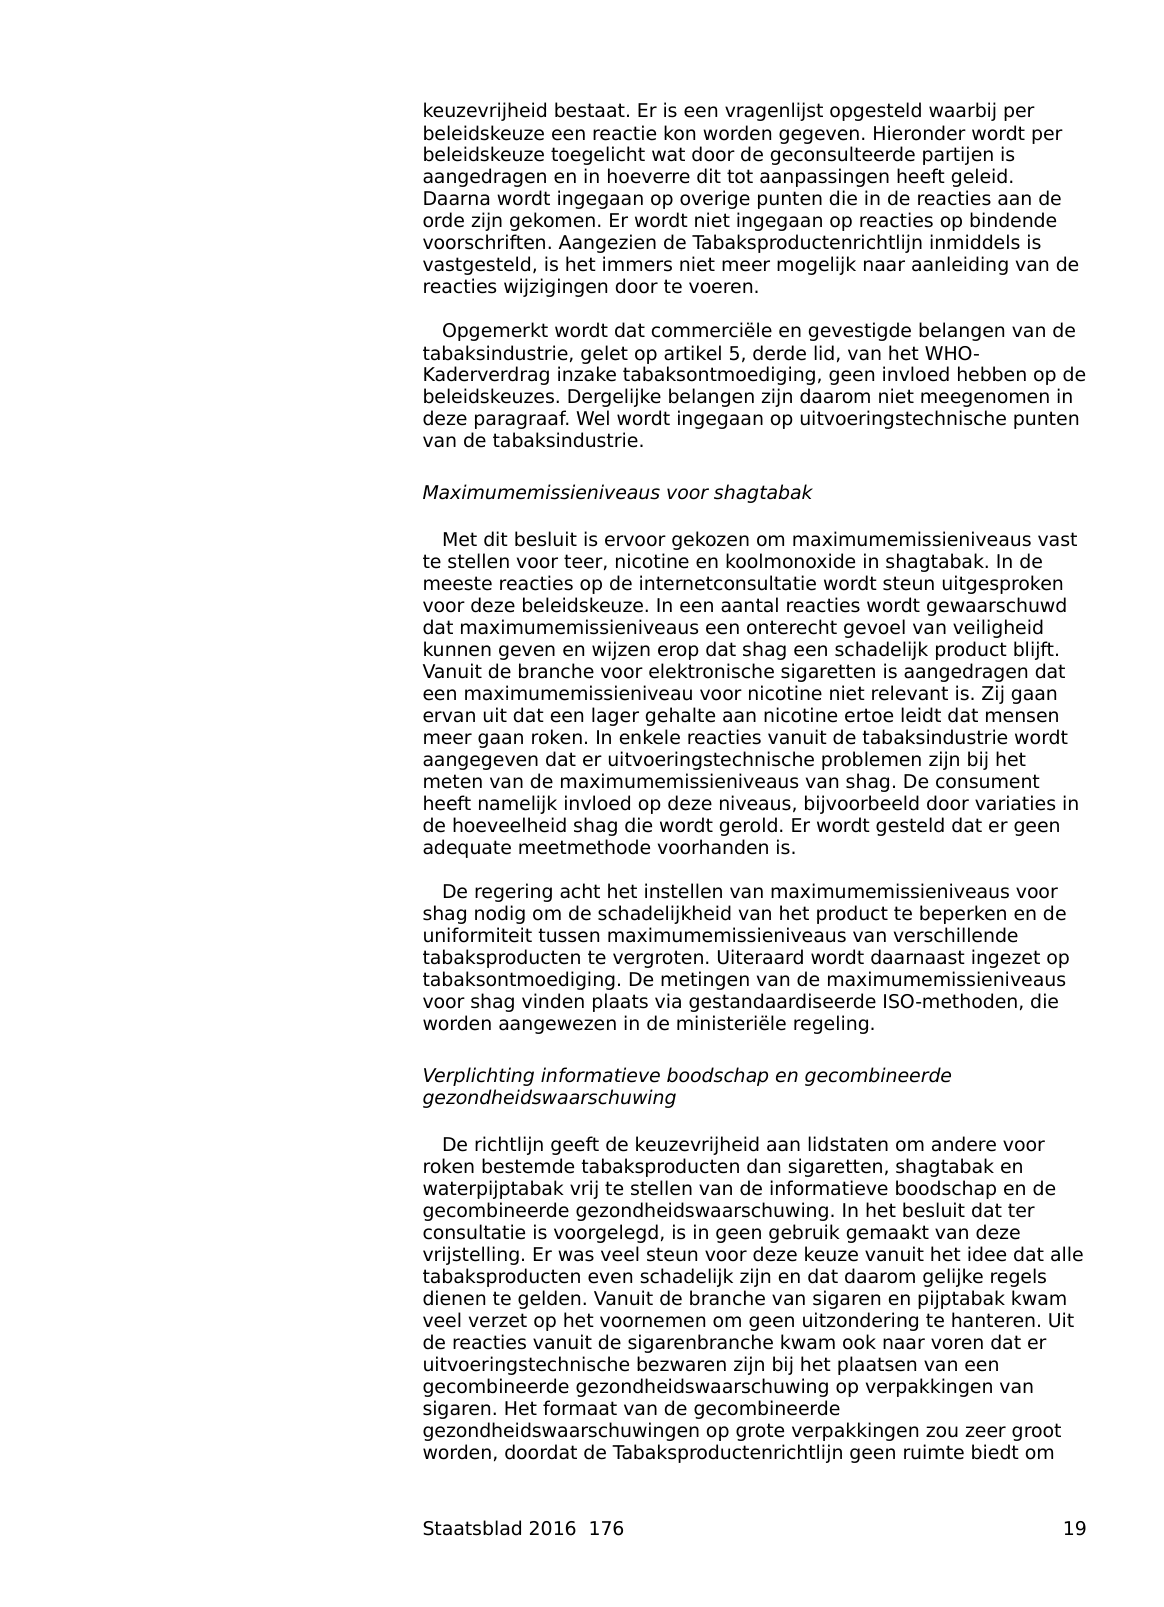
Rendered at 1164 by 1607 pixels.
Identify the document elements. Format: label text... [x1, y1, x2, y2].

subtitle Maximumemissieniveaus voor shagtabak [422, 482, 1087, 504]
text De regering acht het instellen van maximumemissieniveaus voor shag nodig om de schadelijkheid van het product te beperken en de uniformiteit tussen maximumemissieniveaus van verschillende tabaksproducten te vergroten. Uiteraard wordt daarnaast ingezet op tabaksontmoediging. De metingen van de maximumemissieniveaus voor shag vinden plaats via gestandaardiseerde ISO-methoden, die worden aangewezen in de ministeriële regeling. [422, 881, 1087, 1035]
text Met dit besluit is ervoor gekozen om maximumemissieniveaus vast te stellen voor teer, nicotine en koolmonoxide in shagtabak. In de meeste reacties op de internetconsultatie wordt steun uitgesproken voor deze beleidskeuze. In een aantal reacties wordt gewaarschuwd dat maximumemissieniveaus een onterecht gevoel van veiligheid kunnen geven en wijzen erop dat shag een schadelijk product blijft. Vanuit de branche voor elektronische sigaretten is aangedragen dat een maximumemissieniveau voor nicotine niet relevant is. Zij gaan ervan uit dat een lager gehalte aan nicotine ertoe leidt dat mensen meer gaan roken. In enkele reacties vanuit de tabaksindustrie wordt aangegeven dat er uitvoeringstechnische problemen zijn bij het meten van de maximumemissieniveaus van shag. De consument heeft namelijk invloed op deze niveaus, bijvoorbeeld door variaties in de hoeveelheid shag die wordt gerold. Er wordt gesteld dat er geen adequate meetmethode voorhanden is. [422, 529, 1087, 859]
text De richtlijn geeft de keuzevrijheid aan lidstaten om andere voor roken bestemde tabaksproducten dan sigaretten, shagtabak en waterpijptabak vrij te stellen van de informatieve boodschap en de gecombineerde gezondheidswaarschuwing. In het besluit dat ter consultatie is voorgelegd, is in geen gebruik gemaakt van deze vrijstelling. Er was veel steun voor deze keuze vanuit het idee dat alle tabaksproducten even schadelijk zijn en dat daarom gelijke regels dienen te gelden. Vanuit de branche van sigaren en pijptabak kwam veel verzet op het voornemen om geen uitzondering te hanteren. Uit de reacties vanuit de sigarenbranche kwam ook naar voren dat er uitvoeringstechnische bezwaren zijn bij het plaatsen van een gecombineerde gezondheidswaarschuwing op verpakkingen van sigaren. Het formaat van de gecombineerde gezondheidswaarschuwingen op grote verpakkingen zou zeer groot worden, doordat de Tabaksproductenrichtlijn geen ruimte biedt om [422, 1134, 1087, 1464]
subtitle Verplichting informatieve boodschap en gecombineerde gezondheidswaarschuwing [422, 1065, 1087, 1109]
text keuzevrijheid bestaat. Er is een vragenlijst opgesteld waarbij per beleidskeuze een reactie kon worden gegeven. Hieronder wordt per beleidskeuze toegelicht wat door de geconsulteerde partijen is aangedragen en in hoeverre dit tot aanpassingen heeft geleid. Daarna wordt ingegaan op overige punten die in de reacties aan de orde zijn gekomen. Er wordt niet ingegaan op reacties op bindende voorschriften. Aangezien de Tabaksproductenrichtlijn inmiddels is vastgesteld, is het immers niet meer mogelijk naar aanleiding van de reacties wijzigingen door te voeren. [422, 100, 1087, 298]
text Opgemerkt wordt dat commerciële en gevestigde belangen van de tabaksindustrie, gelet op artikel 5, derde lid, van het WHO-Kaderverdrag inzake tabaksontmoediging, geen invloed hebben op de beleidskeuzes. Dergelijke belangen zijn daarom niet meegenomen in deze paragraaf. Wel wordt ingegaan op uitvoeringstechnische punten van de tabaksindustrie. [422, 320, 1087, 452]
